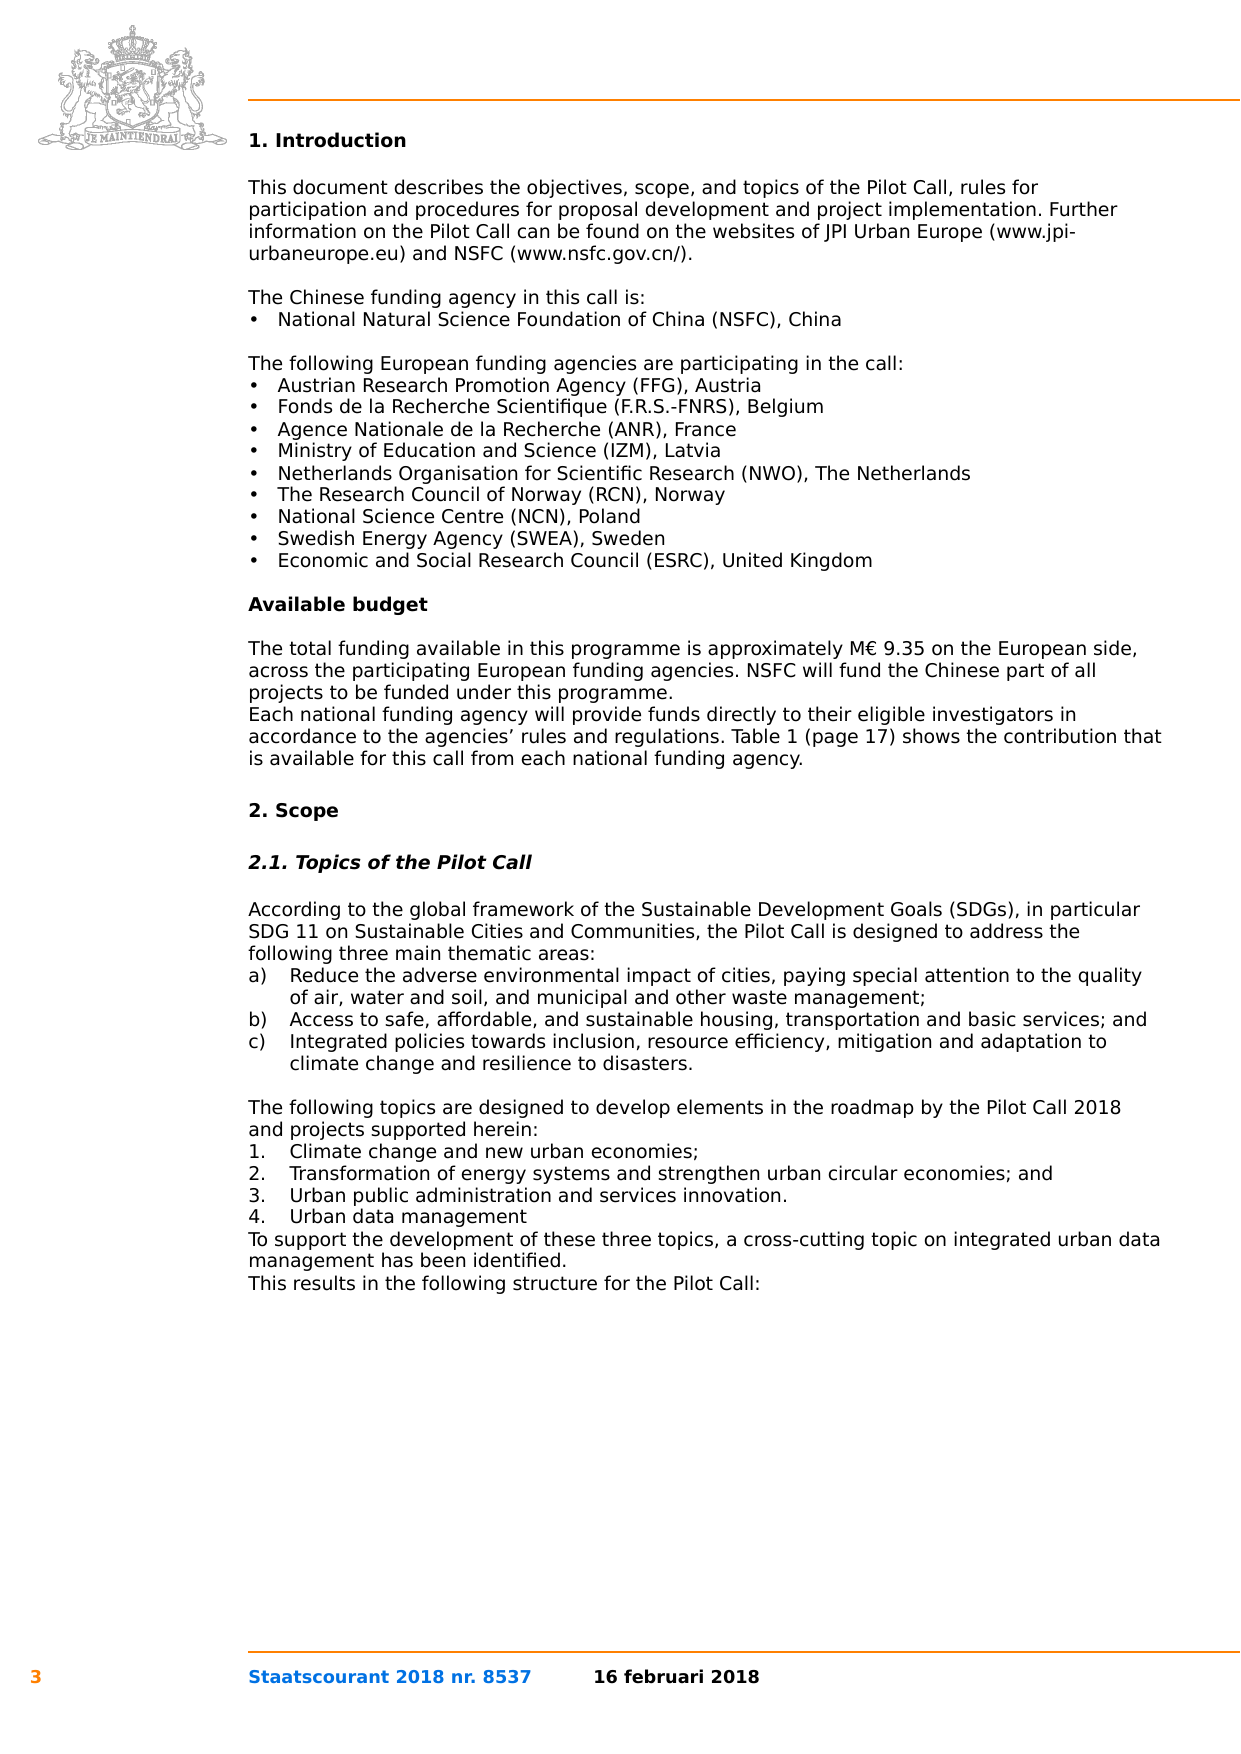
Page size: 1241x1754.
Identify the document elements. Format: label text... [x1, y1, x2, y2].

text Each national funding agency will provide funds directly to their eligible investigators in accordance to the agencies’ rules and regulations. Table 1 (page 17) shows the contribution that is available for this call from each national funding agency. [248, 704, 1163, 770]
subtitle Available budget [248, 594, 1163, 616]
subtitle 2.1. Topics of the Pilot Call [248, 852, 1163, 874]
text 3. Urban public administration and services innovation. [248, 1184, 1163, 1206]
text 4. Urban data management [248, 1206, 1163, 1228]
subtitle 1. Introduction [248, 130, 1163, 152]
text 1. Climate change and new urban economies; [248, 1141, 1163, 1162]
text The following topics are designed to develop elements in the roadmap by the Pilot Call 2018 and projects supported herein: [248, 1097, 1163, 1141]
text • Fonds de la Recherche Scientifique (F.R.S.-FNRS), Belgium [248, 396, 1163, 418]
text • Agence Nationale de la Recherche (ANR), France [248, 418, 1163, 440]
text The total funding available in this programme is approximately M€ 9.35 on the European side, across the participating European funding agencies. NSFC will fund the Chinese part of all projects to be funded under this programme. [248, 638, 1163, 704]
text • Swedish Energy Agency (SWEA), Sweden [248, 528, 1163, 550]
text According to the global framework of the Sustainable Development Goals (SDGs), in particular SDG 11 on Sustainable Cities and Communities, the Pilot Call is designed to address the following three main thematic areas: [248, 899, 1163, 965]
text • Netherlands Organisation for Scientific Research (NWO), The Netherlands [248, 462, 1163, 484]
text • National Science Centre (NCN), Poland [248, 506, 1163, 528]
text 2. Transformation of energy systems and strengthen urban circular economies; and [248, 1162, 1163, 1184]
text This document describes the objectives, scope, and topics of the Pilot Call, rules for participation and procedures for proposal development and project implementation. Further information on the Pilot Call can be found on the websites of JPI Urban Europe (www.jpi-urbaneurope.eu) and NSFC (www.nsfc.gov.cn/). [248, 177, 1163, 265]
text • Economic and Social Research Council (ESRC), United Kingdom [248, 550, 1163, 572]
subtitle 2. Scope [248, 800, 1163, 822]
text This results in the following structure for the Pilot Call: [248, 1272, 1163, 1294]
text • Ministry of Education and Science (IZM), Latvia [248, 440, 1163, 462]
picture [38, 25, 227, 150]
text To support the development of these three topics, a cross-cutting topic on integrated urban data management has been identified. [248, 1228, 1163, 1272]
text b) Access to safe, affordable, and sustainable housing, transportation and basic services; and [248, 1009, 1163, 1031]
text The Chinese funding agency in this call is: [248, 287, 1163, 309]
text • The Research Council of Norway (RCN), Norway [248, 484, 1163, 506]
text a) Reduce the adverse environmental impact of cities, paying special attention to the quality of air, water and soil, and municipal and other waste management; [248, 965, 1163, 1009]
text • Austrian Research Promotion Agency (FFG), Austria [248, 374, 1163, 396]
text • National Natural Science Foundation of China (NSFC), China [248, 309, 1163, 331]
text c) Integrated policies towards inclusion, resource efficiency, mitigation and adaptation to climate change and resilience to disasters. [248, 1031, 1163, 1075]
text The following European funding agencies are participating in the call: [248, 352, 1163, 374]
